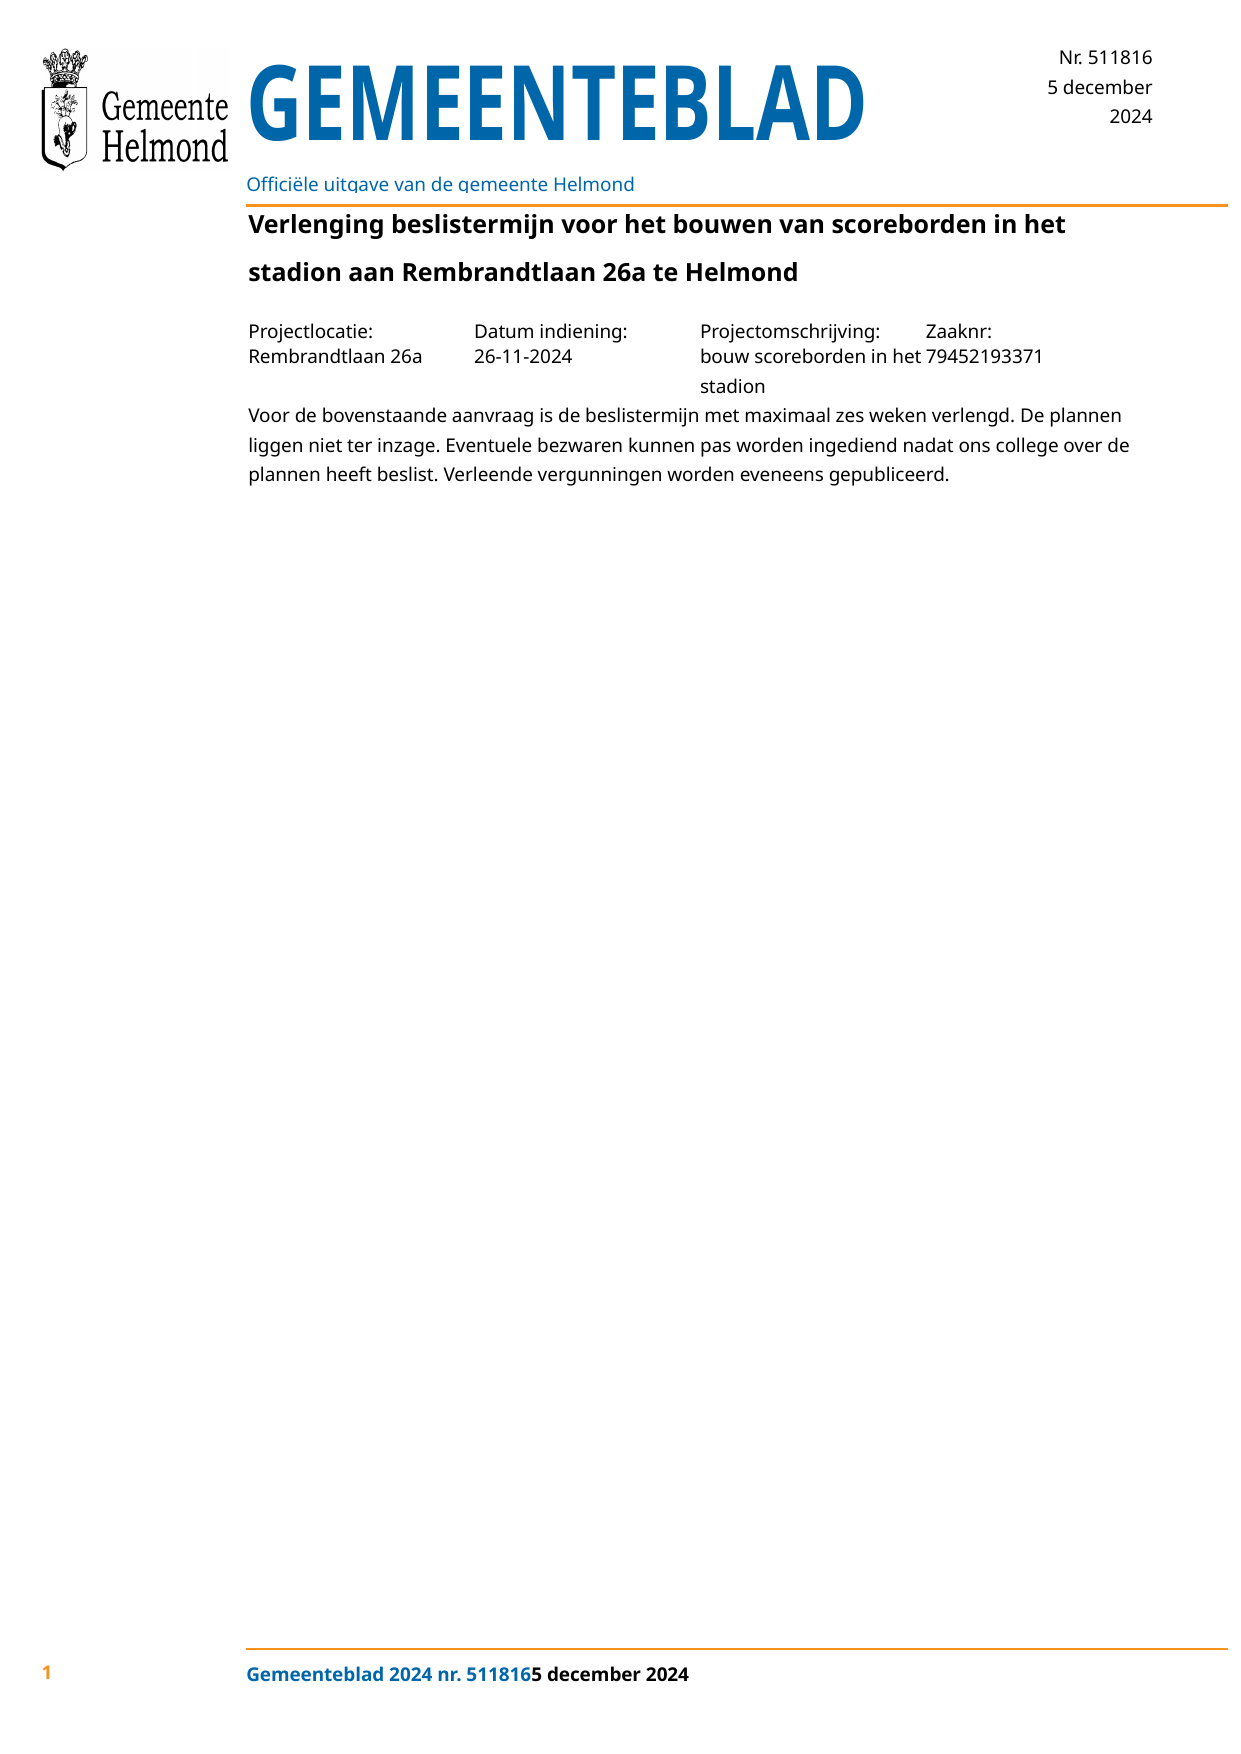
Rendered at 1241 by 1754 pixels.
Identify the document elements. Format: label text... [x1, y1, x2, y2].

picture [41, 47, 231, 172]
table_cell bouw scoreborden in het stadion [700, 344, 926, 399]
table_header Projectomschrijving: [700, 318, 926, 344]
table_cell 79452193371 [926, 344, 1152, 399]
table_header Projectlocatie: [248, 318, 474, 344]
text Voor de bovenstaande aanvraag is de beslistermijn met maximaal zes weken verlengd. De plannen liggen niet ter inzage. Eventuele bezwaren kunnen pas worden ingediend nadat ons college over de plannen heeft beslist. Verleende vergunningen worden eveneens gepubliceerd. [248, 402, 1152, 487]
table_cell 26-11-2024 [474, 344, 700, 399]
text Verlenging beslistermijn voor het bouwen van scoreborden in het stadion aan Rembrandtlaan 26a te Helmond [248, 207, 1152, 288]
table_header Datum indiening: [474, 318, 700, 344]
table_cell Rembrandtlaan 26a [248, 344, 474, 399]
table_header Zaaknr: [926, 318, 1152, 344]
